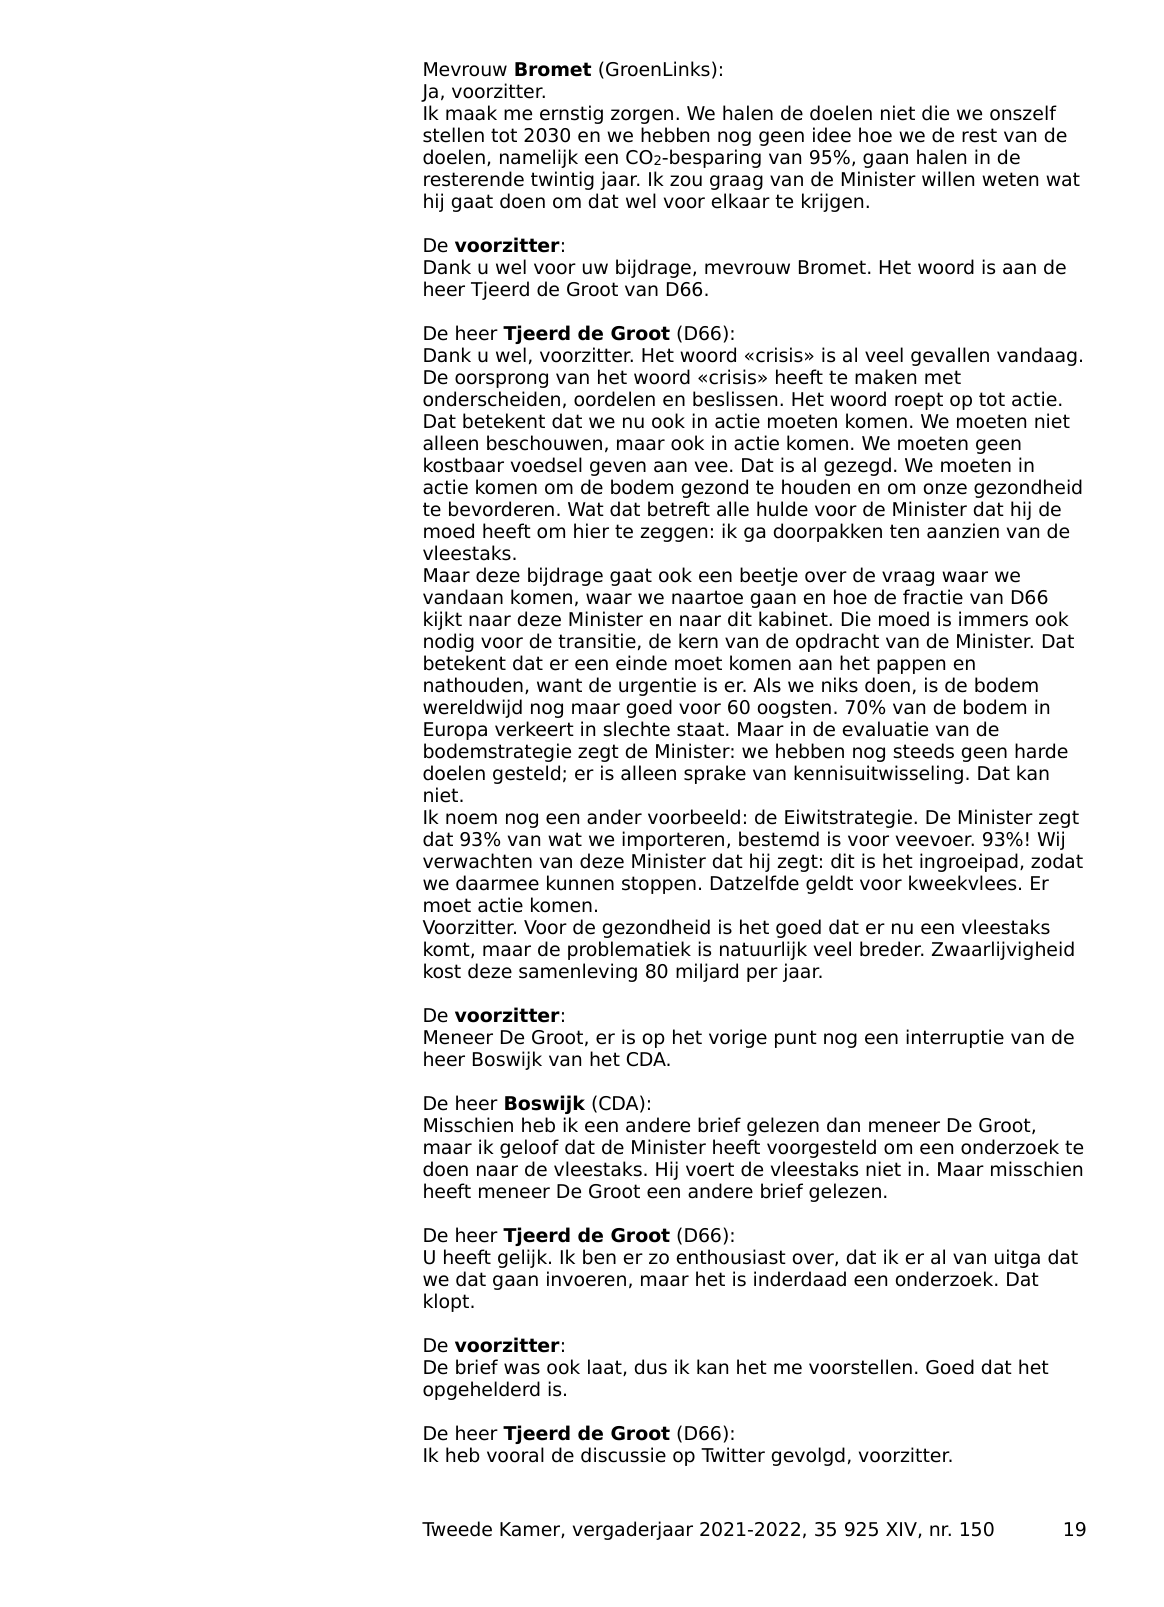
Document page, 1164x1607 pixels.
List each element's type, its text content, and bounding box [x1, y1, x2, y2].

text De voorzitter: [422, 235, 1087, 257]
text De heer Tjeerd de Groot (D66): [422, 1225, 1087, 1247]
text Dank u wel voor uw bijdrage, mevrouw Bromet. Het woord is aan de heer Tjeerd de Groot van D66. [422, 257, 1087, 301]
text De heer Tjeerd de Groot (D66): [422, 323, 1087, 345]
text U heeft gelijk. Ik ben er zo enthousiast over, dat ik er al van uitga dat we dat gaan invoeren, maar het is inderdaad een onderzoek. Dat klopt. [422, 1247, 1087, 1313]
text Maar deze bijdrage gaat ook een beetje over de vraag waar we vandaan komen, waar we naartoe gaan en hoe de fractie van D66 kijkt naar deze Minister en naar dit kabinet. Die moed is immers ook nodig voor de transitie, de kern van de opdracht van de Minister. Dat betekent dat er een einde moet komen aan het pappen en nathouden, want de urgentie is er. Als we niks doen, is de bodem wereldwijd nog maar goed voor 60 oogsten. 70% van de bodem in Europa verkeert in slechte staat. Maar in de evaluatie van de bodemstrategie zegt de Minister: we hebben nog steeds geen harde doelen gesteld; er is alleen sprake van kennisuitwisseling. Dat kan niet. [422, 565, 1087, 807]
text Ik heb vooral de discussie op Twitter gevolgd, voorzitter. [422, 1445, 1087, 1467]
text Ik noem nog een ander voorbeeld: de Eiwitstrategie. De Minister zegt dat 93% van wat we importeren, bestemd is voor veevoer. 93%! Wij verwachten van deze Minister dat hij zegt: dit is het ingroeipad, zodat we daarmee kunnen stoppen. Datzelfde geldt voor kweekvlees. Er moet actie komen. [422, 807, 1087, 917]
text Voorzitter. Voor de gezondheid is het goed dat er nu een vleestaks komt, maar de problematiek is natuurlijk veel breder. Zwaarlijvigheid kost deze samenleving 80 miljard per jaar. [422, 917, 1087, 983]
text De voorzitter: [422, 1335, 1087, 1357]
text Ik maak me ernstig zorgen. We halen de doelen niet die we onszelf stellen tot 2030 en we hebben nog geen idee hoe we de rest van de doelen, namelijk een CO2-besparing van 95%, gaan halen in de resterende twintig jaar. Ik zou graag van de Minister willen weten wat hij gaat doen om dat wel voor elkaar te krijgen. [422, 103, 1087, 213]
text Misschien heb ik een andere brief gelezen dan meneer De Groot, maar ik geloof dat de Minister heeft voorgesteld om een onderzoek te doen naar de vleestaks. Hij voert de vleestaks niet in. Maar misschien heeft meneer De Groot een andere brief gelezen. [422, 1115, 1087, 1203]
text Ja, voorzitter. [422, 81, 1087, 103]
text De heer Boswijk (CDA): [422, 1093, 1087, 1115]
text De heer Tjeerd de Groot (D66): [422, 1423, 1087, 1445]
text De voorzitter: [422, 1005, 1087, 1027]
text Dank u wel, voorzitter. Het woord «crisis» is al veel gevallen vandaag. De oorsprong van het woord «crisis» heeft te maken met onderscheiden, oordelen en beslissen. Het woord roept op tot actie. Dat betekent dat we nu ook in actie moeten komen. We moeten niet alleen beschouwen, maar ook in actie komen. We moeten geen kostbaar voedsel geven aan vee. Dat is al gezegd. We moeten in actie komen om de bodem gezond te houden en om onze gezondheid te bevorderen. Wat dat betreft alle hulde voor de Minister dat hij de moed heeft om hier te zeggen: ik ga doorpakken ten aanzien van de vleestaks. [422, 345, 1087, 565]
text De brief was ook laat, dus ik kan het me voorstellen. Goed dat het opgehelderd is. [422, 1357, 1087, 1401]
text Meneer De Groot, er is op het vorige punt nog een interruptie van de heer Boswijk van het CDA. [422, 1027, 1087, 1071]
text Mevrouw Bromet (GroenLinks): [422, 59, 1087, 81]
